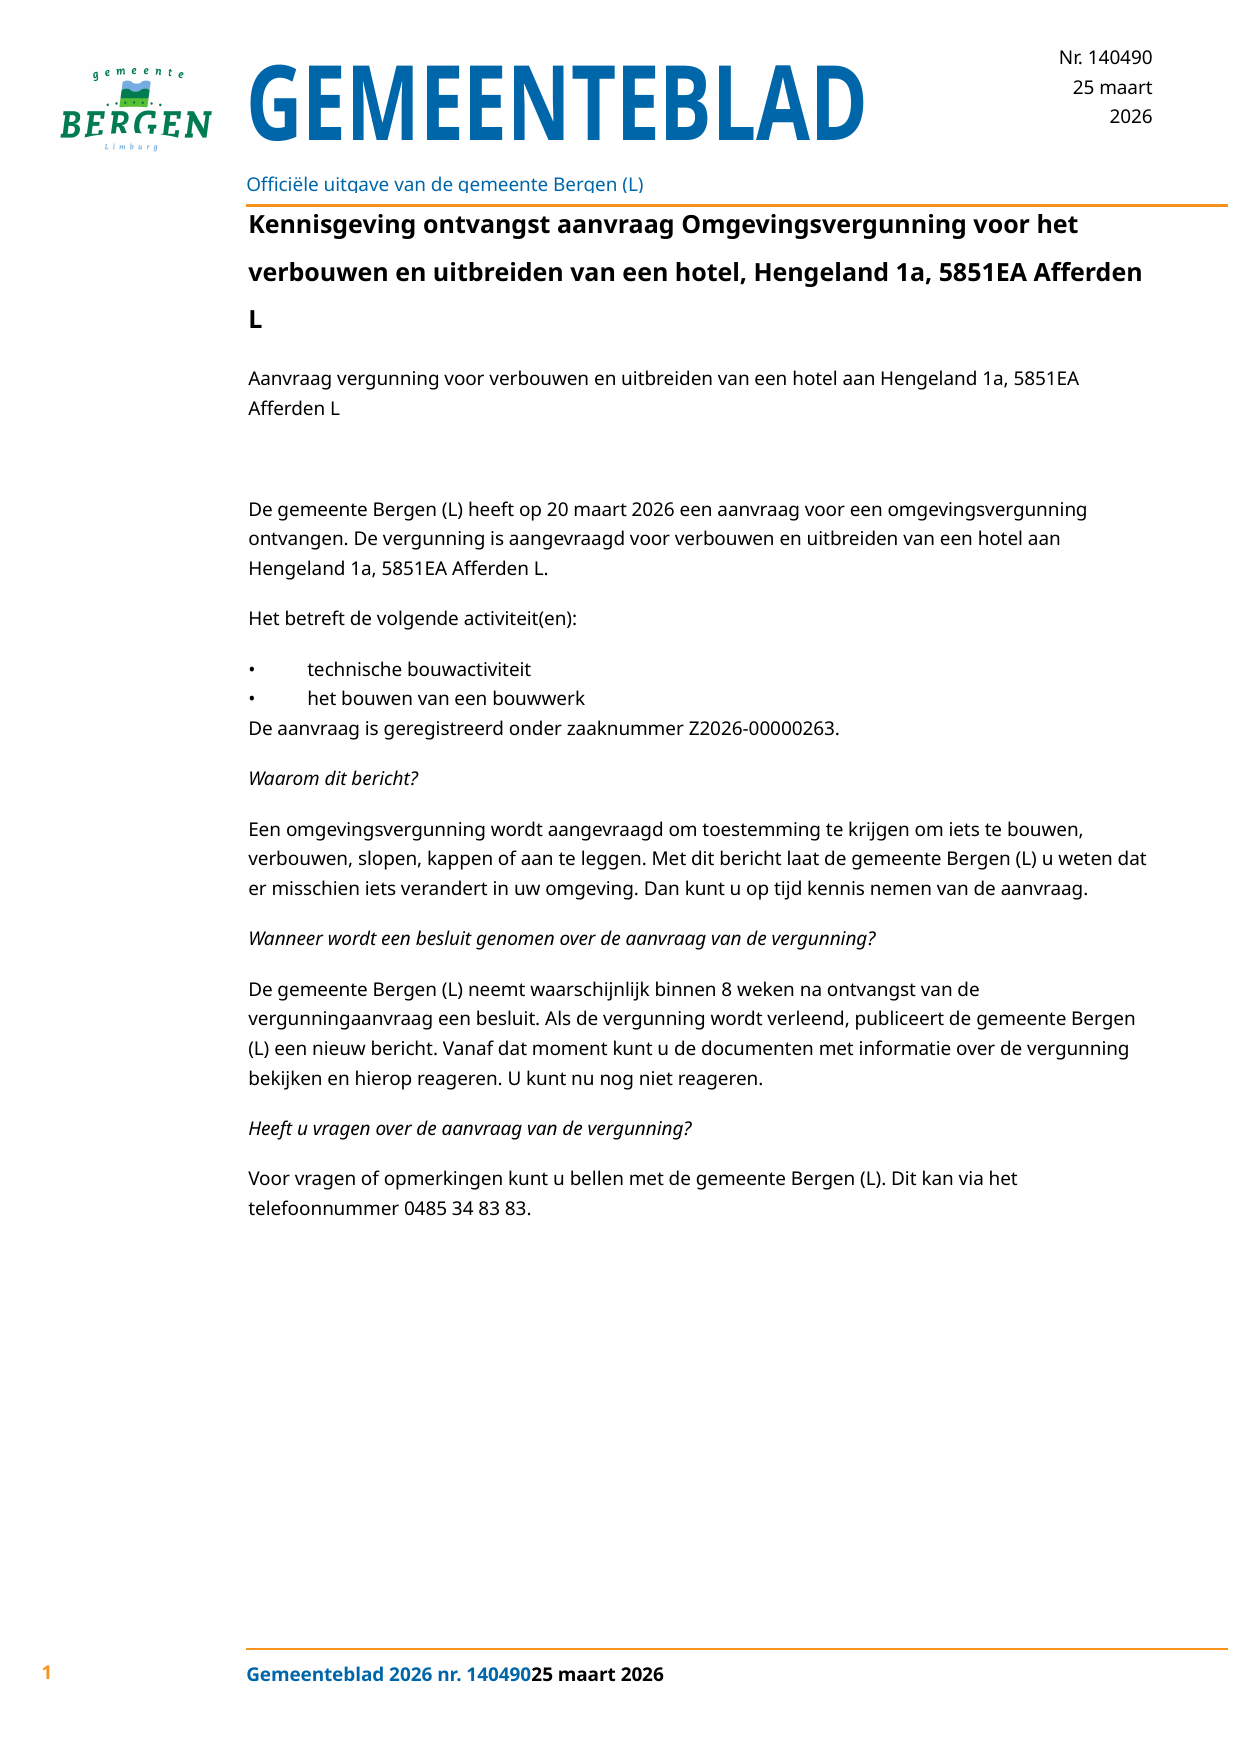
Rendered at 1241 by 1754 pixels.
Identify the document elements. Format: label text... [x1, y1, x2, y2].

text Wanneer wordt een besluit genomen over de aanvraag van de vergunning? [248, 926, 1152, 951]
text Voor vragen of opmerkingen kunt u bellen met de gemeente Bergen (L). Dit kan via het telefoonnummer 0485 34 83 83. [248, 1166, 1152, 1221]
text Een omgevingsvergunning wordt aangevraagd om toestemming te krijgen om iets te bouwen, verbouwen, slopen, kappen of aan te leggen. Met dit bericht laat de gemeente Bergen (L) u weten dat er misschien iets verandert in uw omgeving. Dan kunt u op tijd kennis nemen van de aanvraag. [248, 816, 1152, 901]
text Heeft u vragen over de aanvraag van de vergunning? [248, 1115, 1152, 1141]
text Kennisgeving ontvangst aanvraag Omgevingsvergunning voor het verbouwen en uitbreiden van een hotel, Hengeland 1a, 5851EA Afferden L [248, 207, 1152, 336]
text Waarom dit bericht? [248, 766, 1152, 791]
text Aanvraag vergunning voor verbouwen en uitbreiden van een hotel aan Hengeland 1a, 5851EA Afferden L [248, 366, 1152, 421]
picture [41, 47, 231, 172]
text De gemeente Bergen (L) neemt waarschijnlijk binnen 8 weken na ontvangst van de vergunningaanvraag een besluit. Als de vergunning wordt verleend, publiceert de gemeente Bergen (L) een nieuw bericht. Vanaf dat moment kunt u de documenten met informatie over de vergunning bekijken en hierop reageren. U kunt nu nog niet reageren. [248, 976, 1152, 1090]
text De gemeente Bergen (L) heeft op 20 maart 2026 een aanvraag voor een omgevingsvergunning ontvangen. De vergunning is aangevraagd voor verbouwen en uitbreiden van een hotel aan Hengeland 1a, 5851EA Afferden L. [248, 496, 1152, 581]
list technische bouwactiviteit [248, 656, 1152, 682]
list het bouwen van een bouwwerk [248, 686, 1152, 711]
text De aanvraag is geregistreerd onder zaaknummer Z2026-00000263. [248, 715, 1152, 741]
text Het betreft de volgende activiteit(en): [248, 606, 1152, 631]
